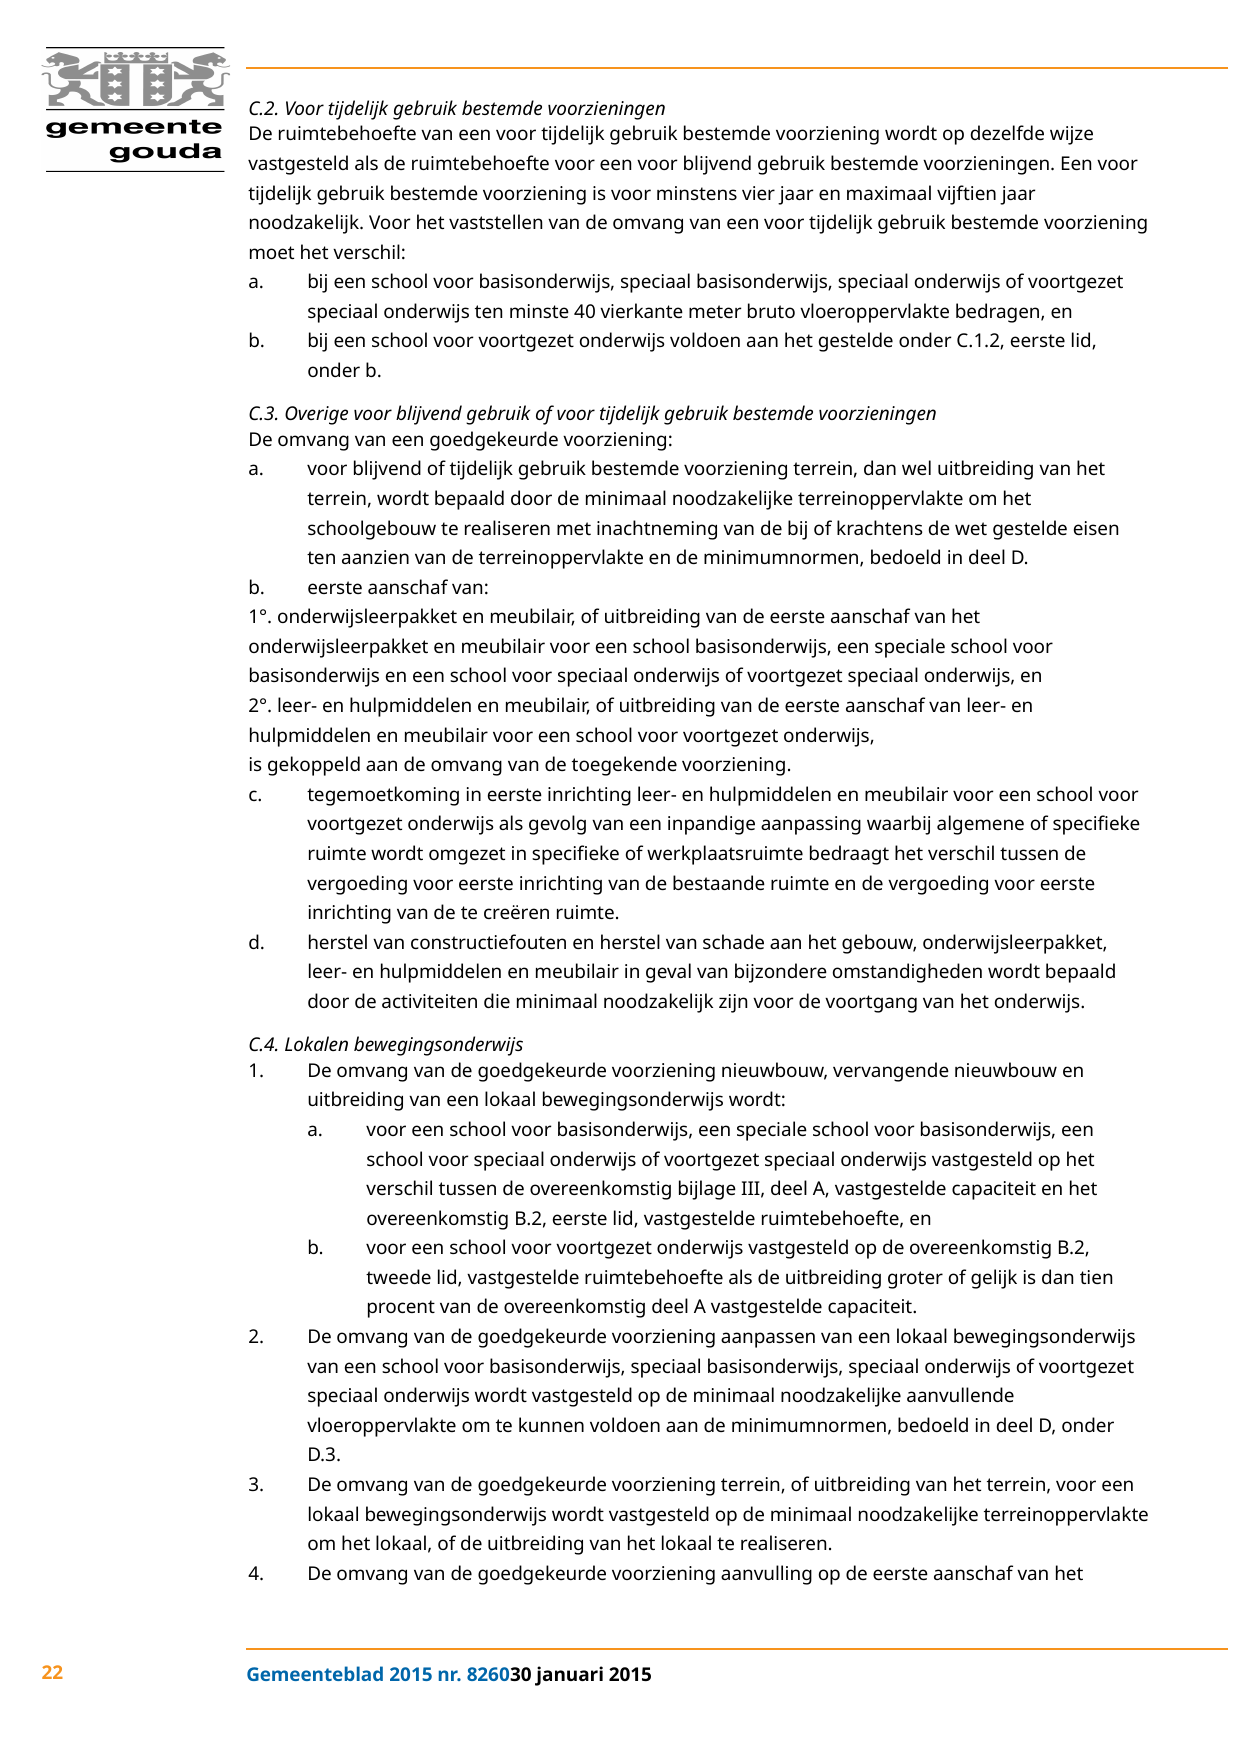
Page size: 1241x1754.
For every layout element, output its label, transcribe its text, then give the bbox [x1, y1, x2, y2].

text De omvang van een goedgekeurde voorziening: [248, 426, 1152, 452]
list herstel van constructiefouten en herstel van schade aan het gebouw, onderwijsleerpakket, leer- en hulpmiddelen en meubilair in geval van bijzondere omstandigheden wordt bepaald door de activiteiten die minimaal noodzakelijk zijn voor de voortgang van het onderwijs. [248, 929, 1152, 1014]
list bij een school voor voortgezet onderwijs voldoen aan het gestelde onder C.1.2, eerste lid, onder b. [248, 328, 1152, 383]
list De omvang van de goedgekeurde voorziening nieuwbouw, vervangende nieuwbouw en uitbreiding van een lokaal bewegingsonderwijs wordt: [248, 1057, 1152, 1112]
list voor een school voor voortgezet onderwijs vastgesteld op de overeenkomstig B.2, tweede lid, vastgestelde ruimtebehoefte als de uitbreiding groter of gelijk is dan tien procent van de overeenkomstig deel A vastgestelde capaciteit. [307, 1234, 1152, 1319]
list bij een school voor basisonderwijs, speciaal basisonderwijs, speciaal onderwijs of voortgezet speciaal onderwijs ten minste 40 vierkante meter bruto vloeroppervlakte bedragen, en [248, 268, 1152, 324]
list De omvang van de goedgekeurde voorziening aanpassen van een lokaal bewegingsonderwijs van een school voor basisonderwijs, speciaal basisonderwijs, speciaal onderwijs of voortgezet speciaal onderwijs wordt vastgesteld op de minimaal noodzakelijke aanvullende vloeroppervlakte om te kunnen voldoen aan de minimumnormen, bedoeld in deel D, onder D.3. [248, 1323, 1152, 1467]
text is gekoppeld aan de omvang van de toegekende voorziening. [248, 751, 1152, 777]
text 1°. onderwijsleerpakket en meubilair, of uitbreiding van de eerste aanschaf van het onderwijsleerpakket en meubilair voor een school basisonderwijs, een speciale school voor basisonderwijs en een school voor speciaal onderwijs of voortgezet speciaal onderwijs, en [248, 603, 1152, 688]
text C.3. Overige voor blijvend gebruik of voor tijdelijk gebruik bestemde voorzieningen [248, 400, 1152, 426]
list voor een school voor basisonderwijs, een speciale school voor basisonderwijs, een school voor speciaal onderwijs of voortgezet speciaal onderwijs vastgesteld op het verschil tussen de overeenkomstig bijlage III, deel A, vastgestelde capaciteit en het overeenkomstig B.2, eerste lid, vastgestelde ruimtebehoefte, en [307, 1116, 1152, 1231]
text C.4. Lokalen bewegingsonderwijs [248, 1031, 1152, 1057]
list De omvang van de goedgekeurde voorziening terrein, of uitbreiding van het terrein, voor een lokaal bewegingsonderwijs wordt vastgesteld op de minimaal noodzakelijke terreinoppervlakte om het lokaal, of de uitbreiding van het lokaal te realiseren. [248, 1471, 1152, 1556]
list De omvang van de goedgekeurde voorziening aanvulling op de eerste aanschaf van het [248, 1560, 1152, 1586]
list eerste aanschaf van: [248, 574, 1152, 600]
picture [41, 47, 231, 172]
text C.2. Voor tijdelijk gebruik bestemde voorzieningen [248, 95, 1152, 121]
text De ruimtebehoefte van een voor tijdelijk gebruik bestemde voorziening wordt op dezelfde wijze vastgesteld als de ruimtebehoefte voor een voor blijvend gebruik bestemde voorzieningen. Een voor tijdelijk gebruik bestemde voorziening is voor minstens vier jaar en maximaal vijftien jaar noodzakelijk. Voor het vaststellen van de omvang van een voor tijdelijk gebruik bestemde voorziening moet het verschil: [248, 121, 1152, 264]
list tegemoetkoming in eerste inrichting leer- en hulpmiddelen en meubilair voor een school voor voortgezet onderwijs als gevolg van een inpandige aanpassing waarbij algemene of specifieke ruimte wordt omgezet in specifieke of werkplaatsruimte bedraagt het verschil tussen de vergoeding voor eerste inrichting van de bestaande ruimte en de vergoeding voor eerste inrichting van de te creëren ruimte. [248, 781, 1152, 925]
text 2°. leer- en hulpmiddelen en meubilair, of uitbreiding van de eerste aanschaf van leer- en hulpmiddelen en meubilair voor een school voor voortgezet onderwijs, [248, 692, 1152, 748]
list voor blijvend of tijdelijk gebruik bestemde voorziening terrein, dan wel uitbreiding van het terrein, wordt bepaald door de minimaal noodzakelijke terreinoppervlakte om het schoolgebouw te realiseren met inachtneming van de bij of krachtens de wet gestelde eisen ten aanzien van de terreinoppervlakte en de minimumnormen, bedoeld in deel D. [248, 456, 1152, 570]
